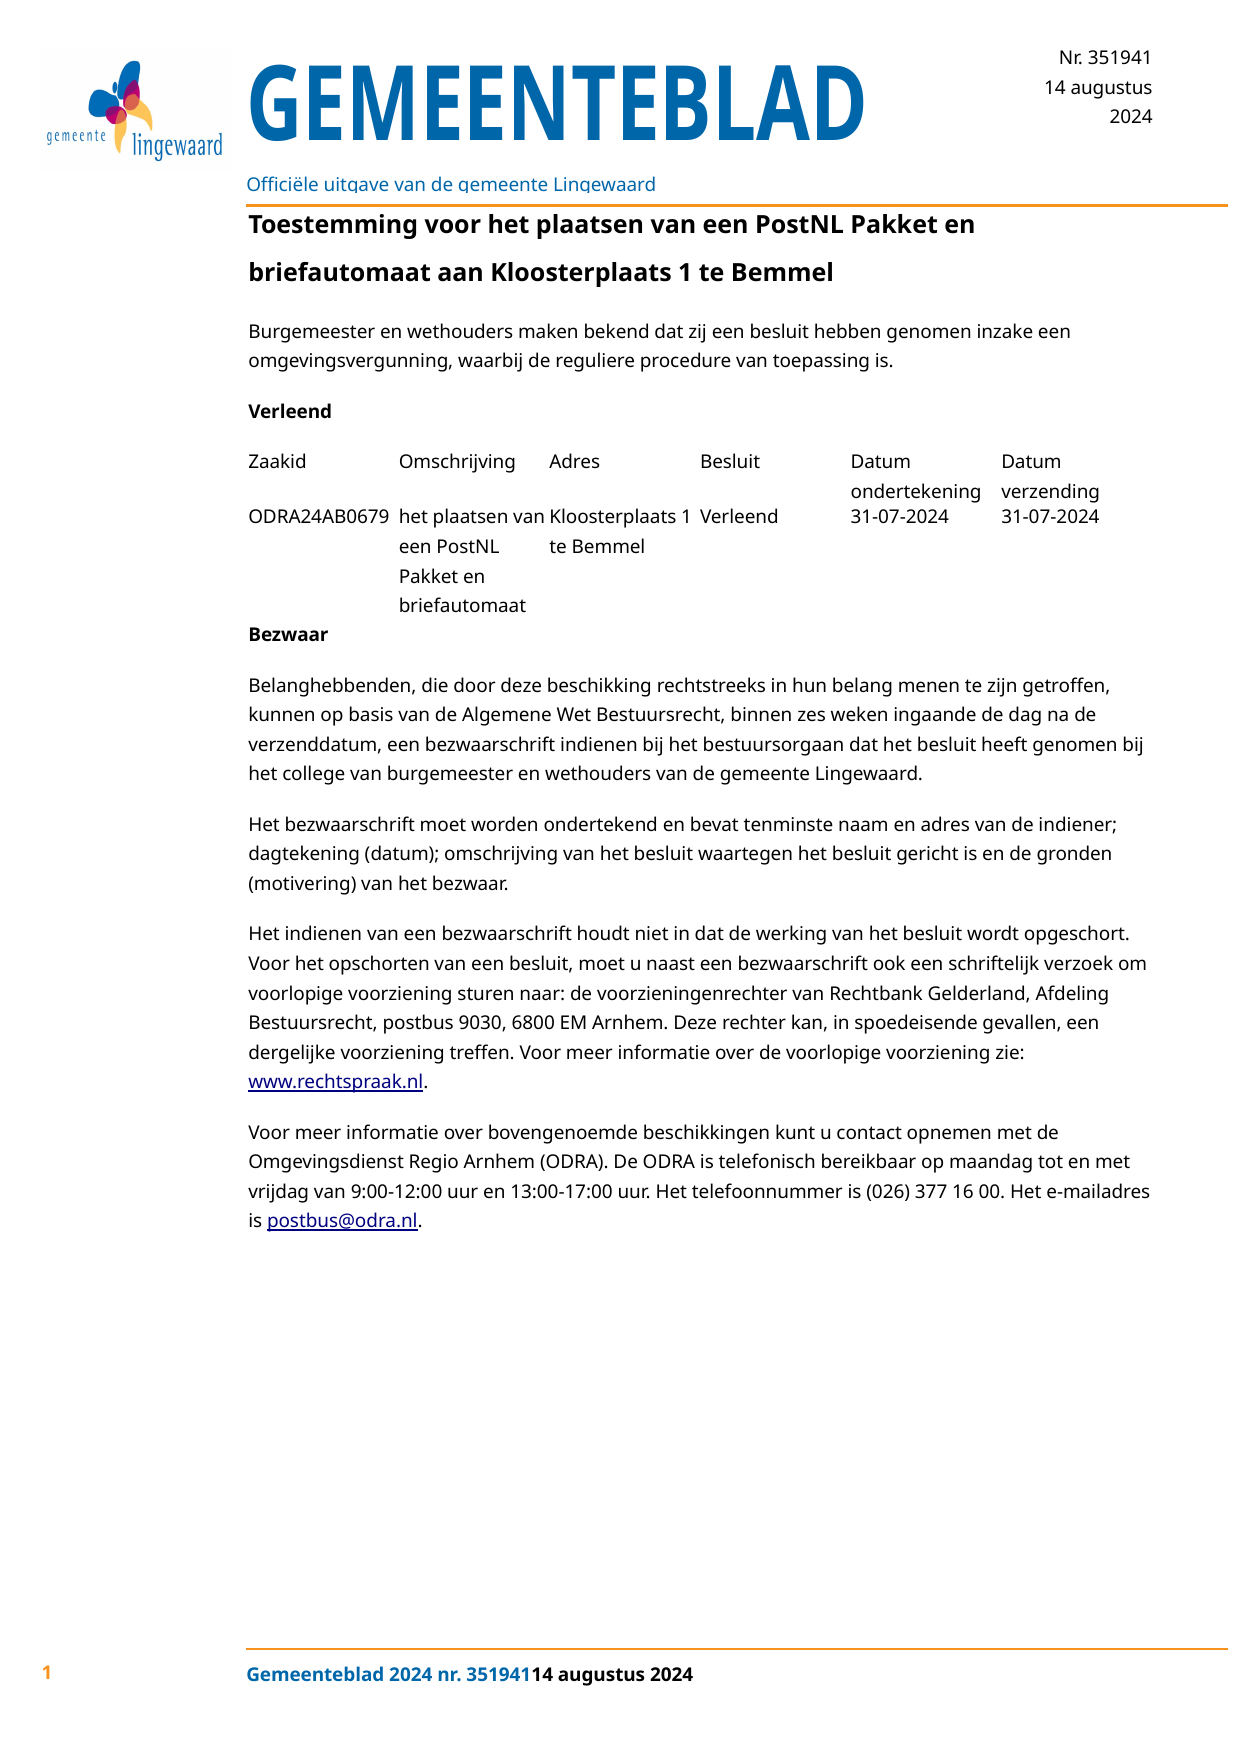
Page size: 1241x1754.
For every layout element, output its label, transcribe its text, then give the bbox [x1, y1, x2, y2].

table_header Datum ondertekening [850, 449, 1001, 504]
text Het indienen van een bezwaarschrift houdt niet in dat de werking van het besluit wordt opgeschort. Voor het opschorten van een besluit, moet u naast een bezwaarschrift ook een schriftelijk verzoek om voorlopige voorziening sturen naar: de voorzieningenrechter van Rechtbank Gelderland, Afdeling Bestuursrecht, postbus 9030, 6800 EM Arnhem. Deze rechter kan, in spoedeisende gevallen, een dergelijke voorziening treffen. Voor meer informatie over de voorlopige voorziening zie: www.rechtspraak.nl. [248, 921, 1152, 1094]
text Burgemeester en wethouders maken bekend dat zij een besluit hebben genomen inzake een omgevingsvergunning, waarbij de reguliere procedure van toepassing is. [248, 318, 1152, 373]
table_cell 31-07-2024 [1001, 504, 1152, 618]
text Verleend [248, 398, 1152, 424]
text Bezwaar [248, 621, 1152, 647]
table_header Besluit [700, 449, 850, 504]
text Toestemming voor het plaatsen van een PostNL Pakket en briefautomaat aan Kloosterplaats 1 te Bemmel [248, 207, 1152, 288]
table_cell Verleend [700, 504, 850, 618]
table_cell het plaatsen van een PostNL Pakket en briefautomaat [399, 504, 549, 618]
table_cell 31-07-2024 [850, 504, 1001, 618]
table_cell Kloosterplaats 1 te Bemmel [549, 504, 700, 618]
table_header Datum verzending [1001, 449, 1152, 504]
table_header Adres [549, 449, 700, 504]
text Voor meer informatie over bovengenoemde beschikkingen kunt u contact opnemen met de Omgevingsdienst Regio Arnhem (ODRA). De ODRA is telefonisch bereikbaar op maandag tot en met vrijdag van 9:00-12:00 uur en 13:00-17:00 uur. Het telefoonnummer is (026) 377 16 00. Het e-mailadres is postbus@odra.nl. [248, 1119, 1152, 1233]
text Belanghebbenden, die door deze beschikking rechtstreeks in hun belang menen te zijn getroffen, kunnen op basis van de Algemene Wet Bestuursrecht, binnen zes weken ingaande de dag na de verzenddatum, een bezwaarschrift indienen bij het bestuursorgaan dat het besluit heeft genomen bij het college van burgemeester en wethouders van de gemeente Lingewaard. [248, 672, 1152, 786]
text Het bezwaarschrift moet worden ondertekend en bevat tenminste naam en adres van de indiener; dagtekening (datum); omschrijving van het besluit waartegen het besluit gericht is en de gronden (motivering) van het bezwaar. [248, 811, 1152, 896]
picture [41, 47, 231, 172]
table_cell ODRA24AB0679 [248, 504, 398, 618]
table_header Omschrijving [399, 449, 549, 504]
table_header Zaakid [248, 449, 398, 504]
